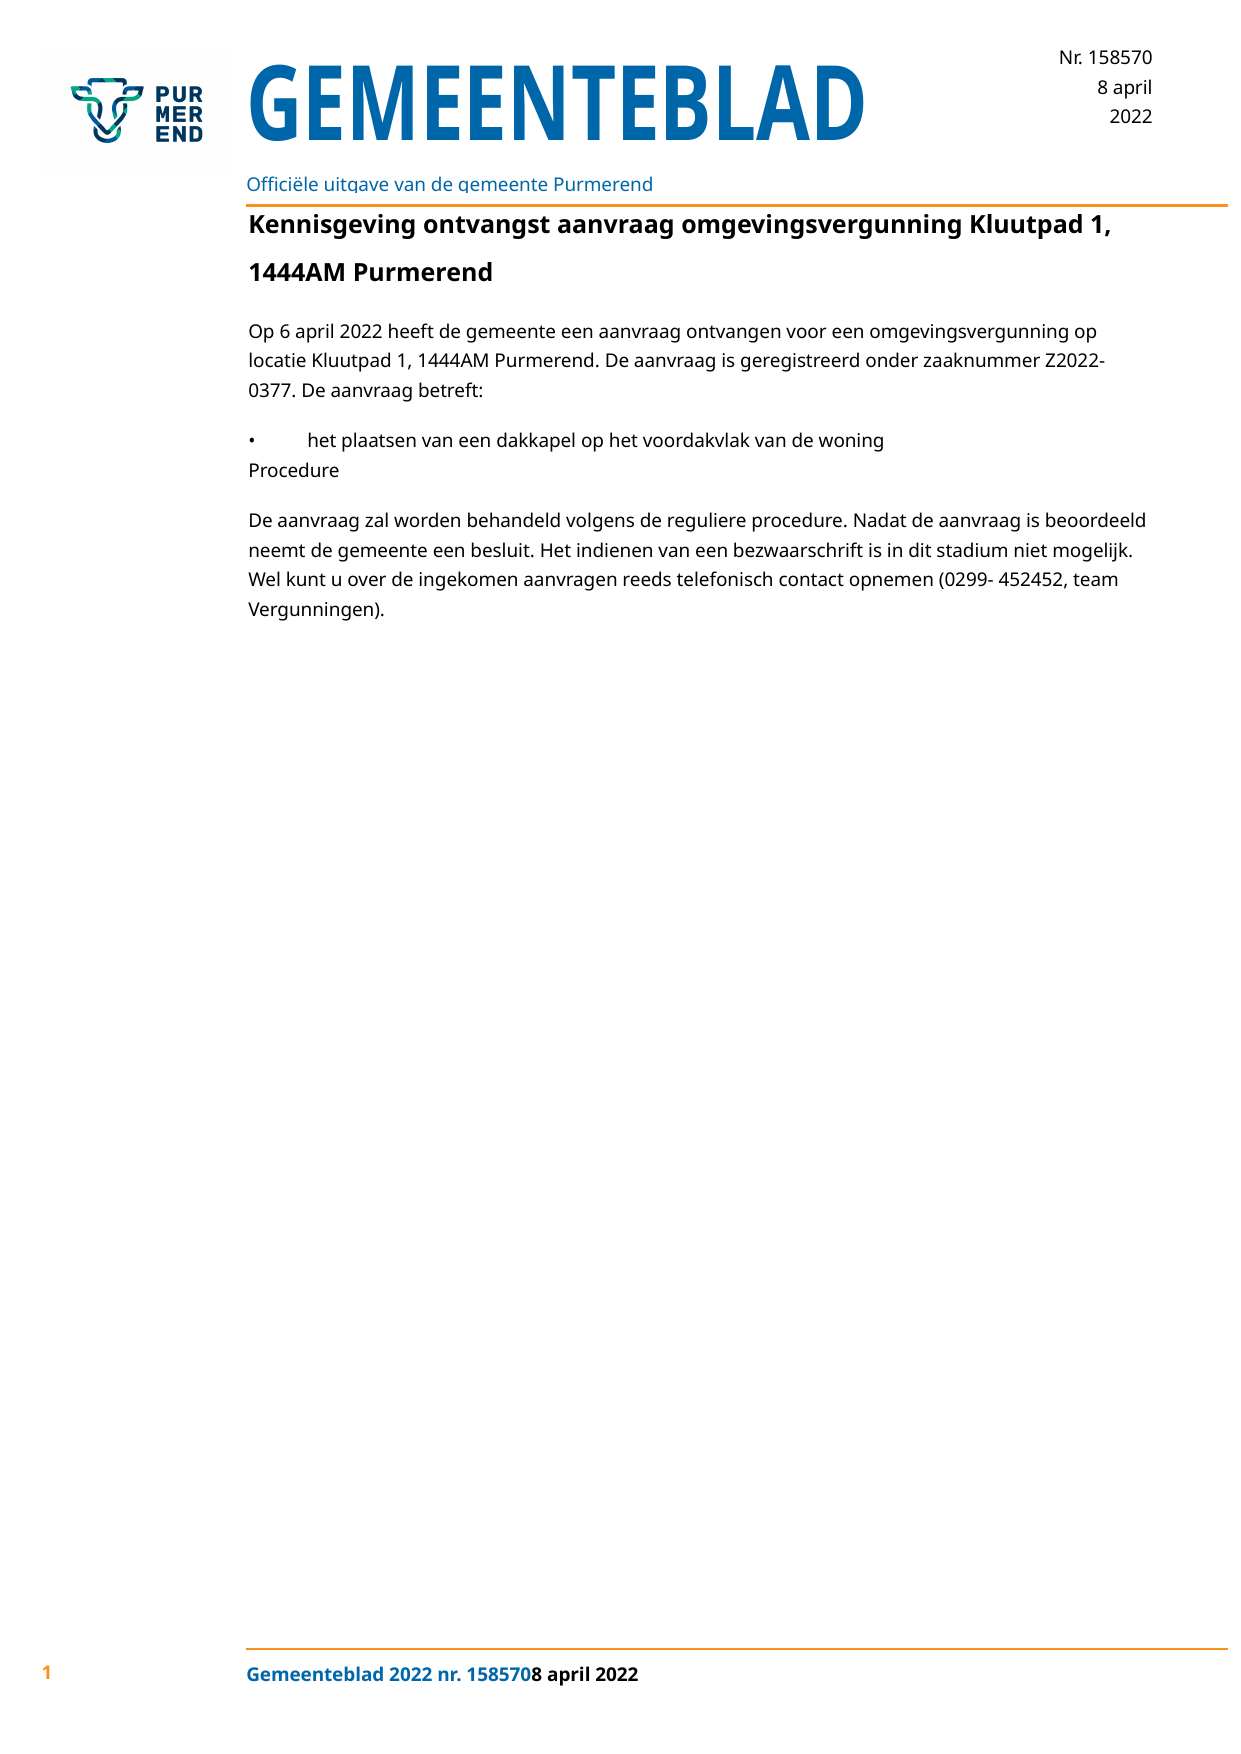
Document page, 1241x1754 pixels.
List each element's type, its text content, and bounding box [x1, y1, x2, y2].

text Procedure [248, 457, 1152, 483]
text Kennisgeving ontvangst aanvraag omgevingsvergunning Kluutpad 1, 1444AM Purmerend [248, 207, 1152, 288]
text De aanvraag zal worden behandeld volgens de reguliere procedure. Nadat de aanvraag is beoordeeld neemt de gemeente een besluit. Het indienen van een bezwaarschrift is in dit stadium niet mogelijk. Wel kunt u over de ingekomen aanvragen reeds telefonisch contact opnemen (0299- 452452, team Vergunningen). [248, 507, 1152, 622]
text Op 6 april 2022 heeft de gemeente een aanvraag ontvangen voor een omgevingsvergunning op locatie Kluutpad 1, 1444AM Purmerend. De aanvraag is geregistreerd onder zaaknummer Z2022-0377. De aanvraag betreft: [248, 318, 1152, 403]
picture [41, 47, 231, 172]
list het plaatsen van een dakkapel op het voordakvlak van de woning [248, 427, 1152, 453]
